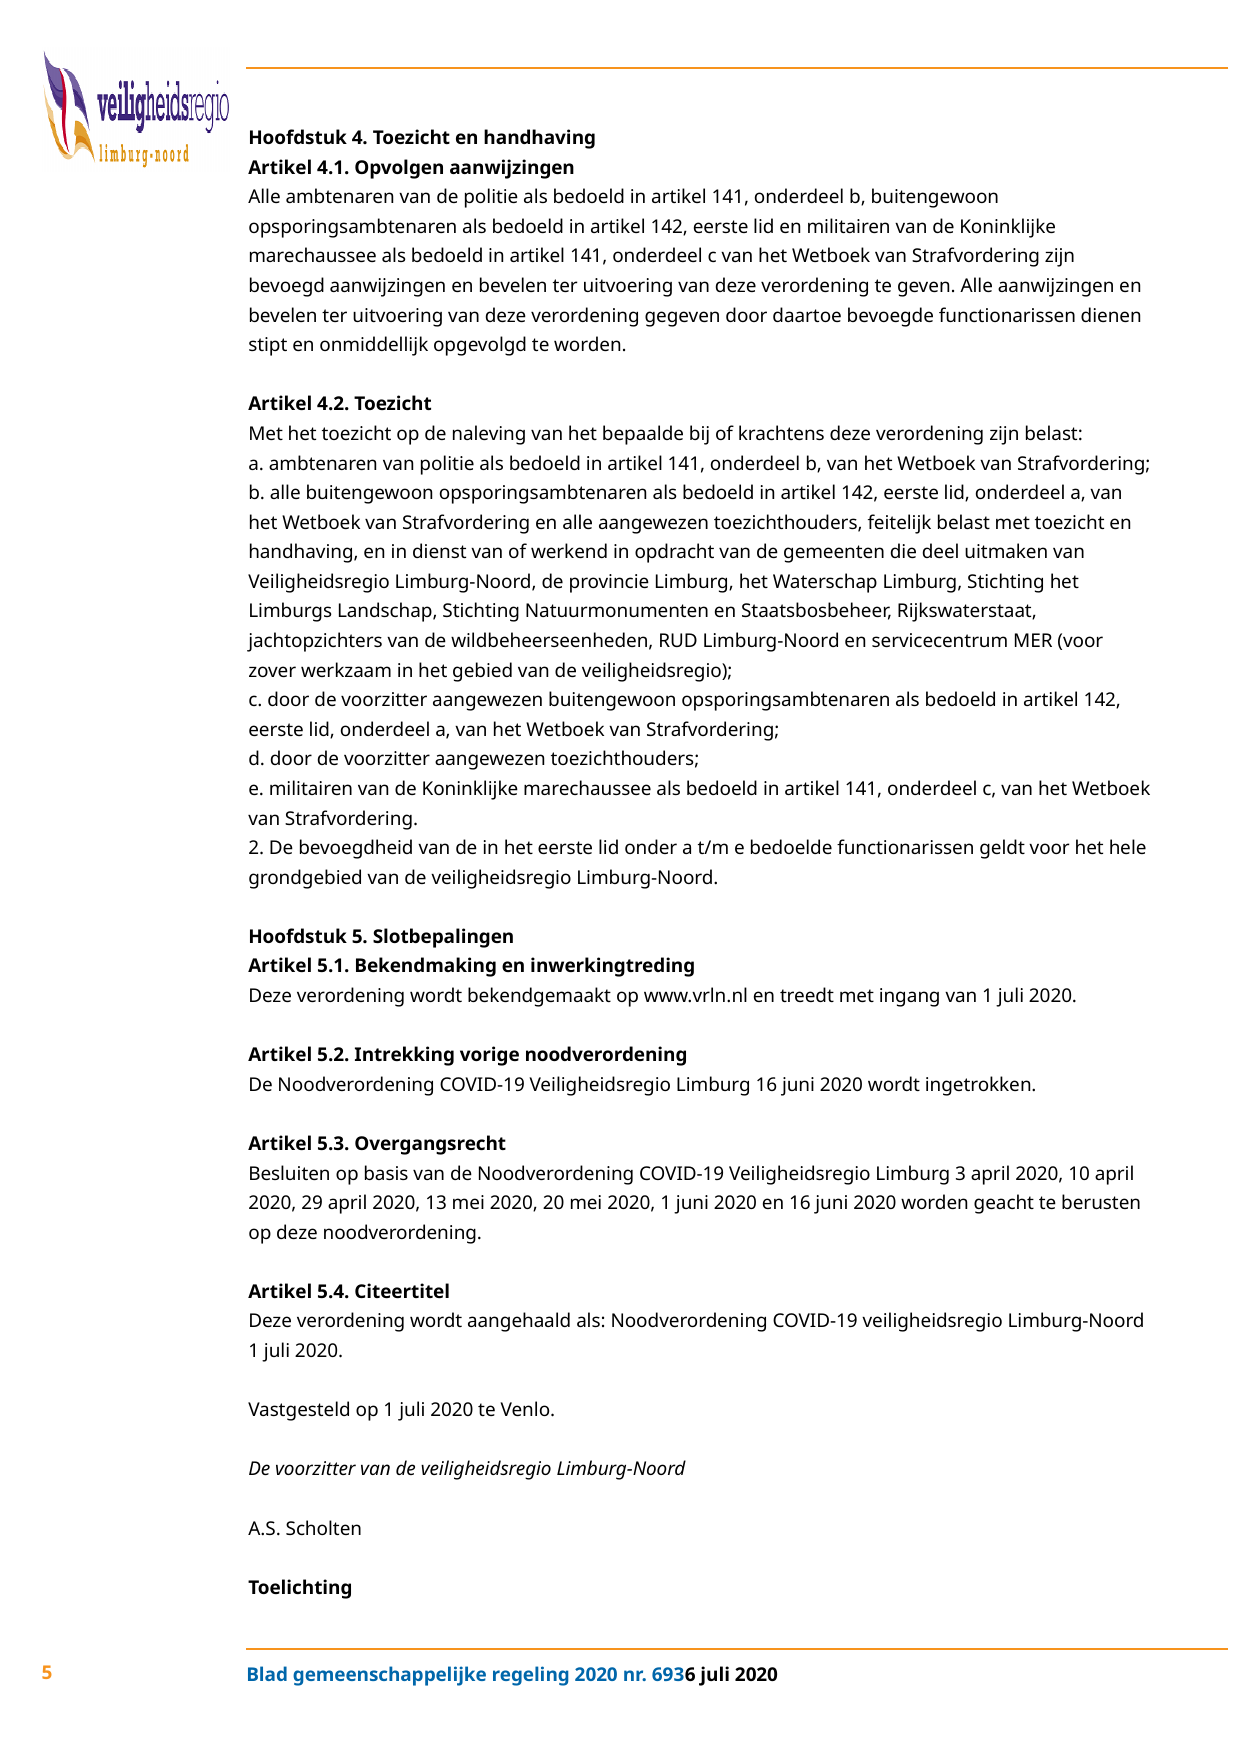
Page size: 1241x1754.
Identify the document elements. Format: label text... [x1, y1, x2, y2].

text Artikel 4.2. Toezicht [248, 391, 1152, 416]
text Vastgesteld op 1 juli 2020 te Venlo. [248, 1396, 1152, 1422]
text Met het toezicht op de naleving van het bepaalde bij of krachtens deze verordening zijn belast: [248, 420, 1152, 446]
text c. door de voorzitter aangewezen buitengewoon opsporingsambtenaren als bedoeld in artikel 142, eerste lid, onderdeel a, van het Wetboek van Strafvordering; [248, 686, 1152, 742]
text b. alle buitengewoon opsporingsambtenaren als bedoeld in artikel 142, eerste lid, onderdeel a, van het Wetboek van Strafvordering en alle aangewezen toezichthouders, feitelijk belast met toezicht en handhaving, en in dienst van of werkend in opdracht van de gemeenten die deel uitmaken van Veiligheidsregio Limburg-Noord, de provincie Limburg, het Waterschap Limburg, Stichting het Limburgs Landschap, Stichting Natuurmonumenten en Staatsbosbeheer, Rijkswaterstaat, jachtopzichters van de wildbeheerseenheden, RUD Limburg-Noord en servicecentrum MER (voor zover werkzaam in het gebied van de veiligheidsregio); [248, 479, 1152, 683]
text Deze verordening wordt aangehaald als: Noodverordening COVID-19 veiligheidsregio Limburg-Noord 1 juli 2020. [248, 1308, 1152, 1363]
text d. door de voorzitter aangewezen toezichthouders; [248, 746, 1152, 771]
text Hoofdstuk 4. Toezicht en handhaving [248, 124, 1152, 150]
text Toelichting [248, 1574, 1152, 1600]
text De Noodverordening COVID-19 Veiligheidsregio Limburg 16 juni 2020 wordt ingetrokken. [248, 1071, 1152, 1097]
text e. militairen van de Koninklijke marechaussee als bedoeld in artikel 141, onderdeel c, van het Wetboek van Strafvordering. [248, 775, 1152, 831]
text Deze verordening wordt bekendgemaakt op www.vrln.nl en treedt met ingang van 1 juli 2020. [248, 982, 1152, 1008]
text a. ambtenaren van politie als bedoeld in artikel 141, onderdeel b, van het Wetboek van Strafvordering; [248, 450, 1152, 476]
picture [41, 47, 231, 172]
text Artikel 5.2. Intrekking vorige noodverordening [248, 1041, 1152, 1067]
text De voorzitter van de veiligheidsregio Limburg-Noord [248, 1456, 1152, 1481]
text Besluiten op basis van de Noodverordening COVID-19 Veiligheidsregio Limburg 3 april 2020, 10 april 2020, 29 april 2020, 13 mei 2020, 20 mei 2020, 1 juni 2020 en 16 juni 2020 worden geacht te berusten op deze noodverordening. [248, 1160, 1152, 1245]
text Artikel 4.1. Opvolgen aanwijzingen [248, 154, 1152, 180]
text Hoofdstuk 5. Slotbepalingen [248, 923, 1152, 949]
text A.S. Scholten [248, 1515, 1152, 1541]
text 2. De bevoegdheid van de in het eerste lid onder a t/m e bedoelde functionarissen geldt voor het hele grondgebied van de veiligheidsregio Limburg-Noord. [248, 834, 1152, 890]
text Alle ambtenaren van de politie als bedoeld in artikel 141, onderdeel b, buitengewoon opsporingsambtenaren als bedoeld in artikel 142, eerste lid en militairen van de Koninklijke marechaussee als bedoeld in artikel 141, onderdeel c van het Wetboek van Strafvordering zijn bevoegd aanwijzingen en bevelen ter uitvoering van deze verordening te geven. Alle aanwijzingen en bevelen ter uitvoering van deze verordening gegeven door daartoe bevoegde functionarissen dienen stipt en onmiddellijk opgevolgd te worden. [248, 183, 1152, 357]
text Artikel 5.1. Bekendmaking en inwerkingtreding [248, 953, 1152, 978]
text Artikel 5.4. Citeertitel [248, 1278, 1152, 1304]
text Artikel 5.3. Overgangsrecht [248, 1130, 1152, 1156]
